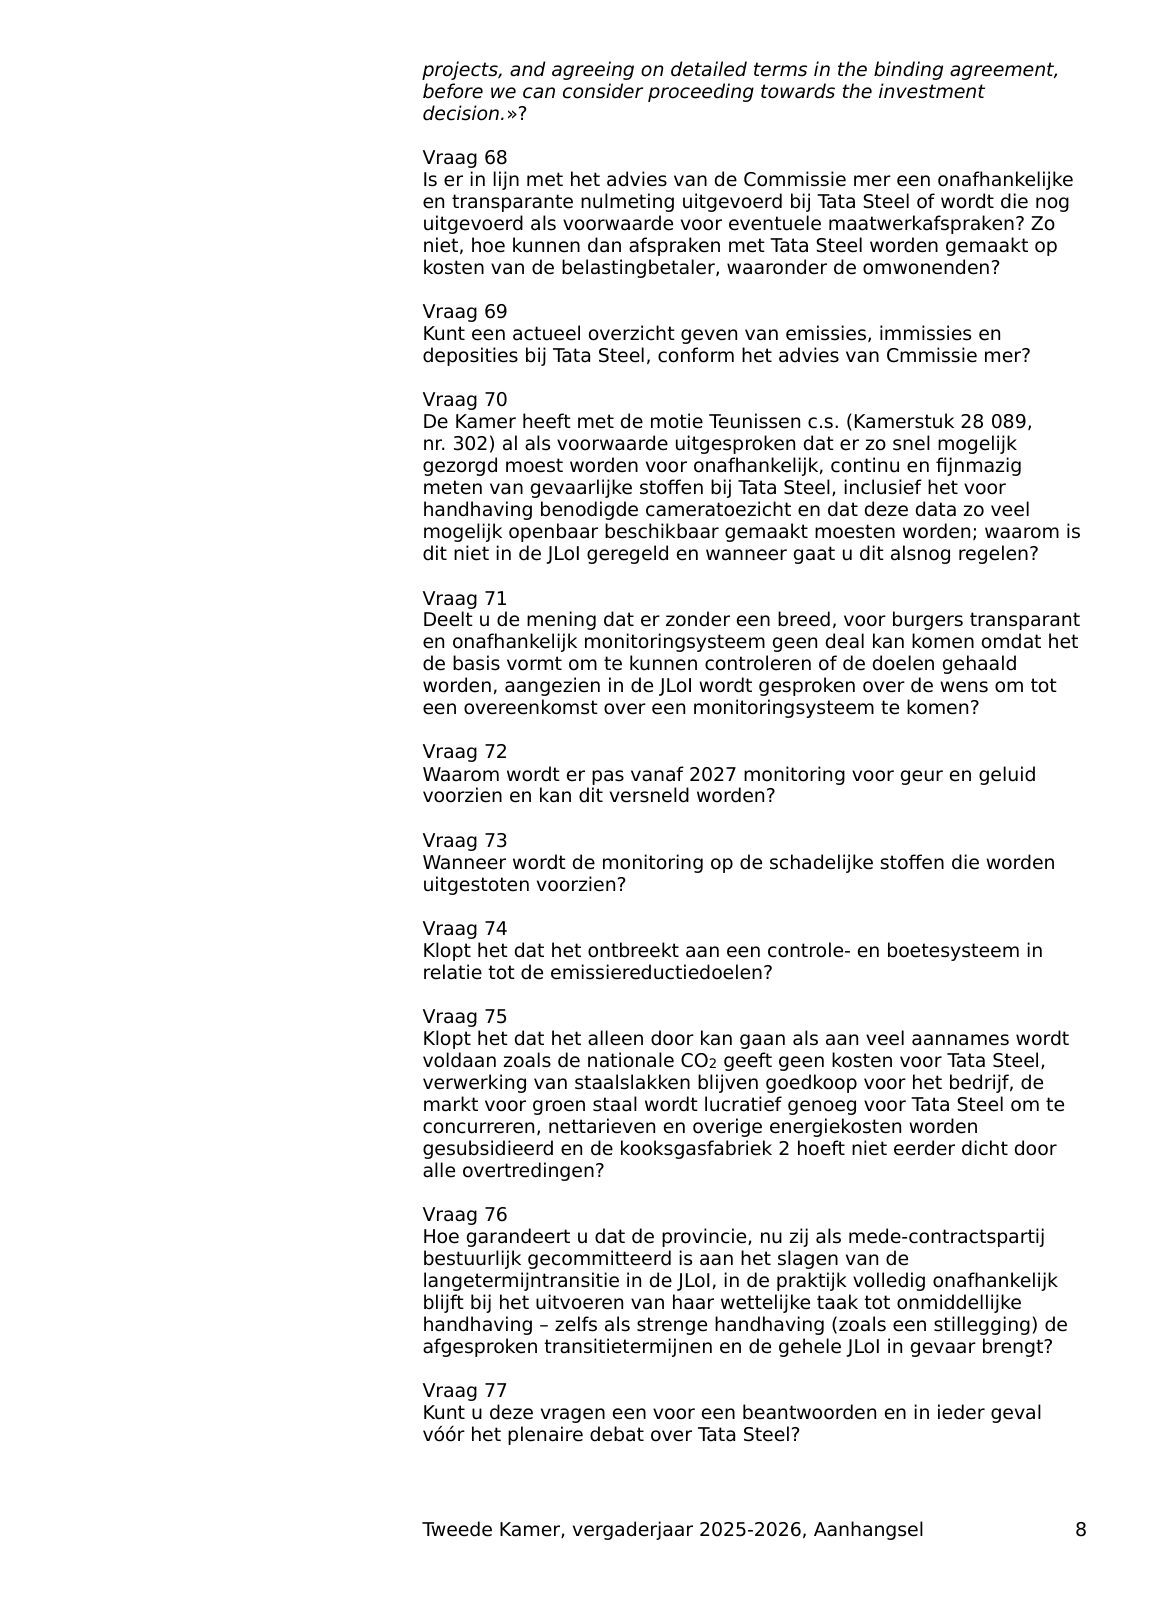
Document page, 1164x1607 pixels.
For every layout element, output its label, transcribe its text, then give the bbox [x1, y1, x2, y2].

text projects, and agreeing on detailed terms in the binding agreement, before we can consider proceeding towards the investment decision.»? [422, 59, 1087, 125]
text Kunt u deze vragen een voor een beantwoorden en in ieder geval vóór het plenaire debat over Tata Steel? [422, 1402, 1087, 1446]
text Wanneer wordt de monitoring op de schadelijke stoffen die worden uitgestoten voorzien? [422, 852, 1087, 896]
text Vraag 71 [422, 587, 1087, 609]
text Vraag 75 [422, 1006, 1087, 1028]
text Vraag 77 [422, 1380, 1087, 1402]
text Kunt een actueel overzicht geven van emissies, immissies en deposities bij Tata Steel, conform het advies van Cmmissie mer? [422, 323, 1087, 367]
text Vraag 68 [422, 147, 1087, 169]
text Vraag 69 [422, 301, 1087, 323]
text De Kamer heeft met de motie Teunissen c.s. (Kamerstuk 28 089, nr. 302) al als voorwaarde uitgesproken dat er zo snel mogelijk gezorgd moest worden voor onafhankelijk, continu en fijnmazig meten van gevaarlijke stoffen bij Tata Steel, inclusief het voor handhaving benodigde cameratoezicht en dat deze data zo veel mogelijk openbaar beschikbaar gemaakt moesten worden; waarom is dit niet in de JLoI geregeld en wanneer gaat u dit alsnog regelen? [422, 411, 1087, 565]
text Waarom wordt er pas vanaf 2027 monitoring voor geur en geluid voorzien en kan dit versneld worden? [422, 763, 1087, 807]
text Hoe garandeert u dat de provincie, nu zij als mede-contractspartij bestuurlijk gecommitteerd is aan het slagen van de langetermijntransitie in de JLoI, in de praktijk volledig onafhankelijk blijft bij het uitvoeren van haar wettelijke taak tot onmiddellijke handhaving – zelfs als strenge handhaving (zoals een stillegging) de afgesproken transitietermijnen en de gehele JLoI in gevaar brengt? [422, 1226, 1087, 1358]
text Vraag 70 [422, 389, 1087, 411]
text Klopt het dat het alleen door kan gaan als aan veel aannames wordt voldaan zoals de nationale CO2 geeft geen kosten voor Tata Steel, verwerking van staalslakken blijven goedkoop voor het bedrijf, de markt voor groen staal wordt lucratief genoeg voor Tata Steel om te concurreren, nettarieven en overige energiekosten worden gesubsidieerd en de kooksgasfabriek 2 hoeft niet eerder dicht door alle overtredingen? [422, 1028, 1087, 1182]
text Klopt het dat het ontbreekt aan een controle- en boetesysteem in relatie tot de emissiereductiedoelen? [422, 940, 1087, 984]
text Vraag 73 [422, 829, 1087, 852]
text Vraag 72 [422, 741, 1087, 763]
text Vraag 76 [422, 1204, 1087, 1226]
text Deelt u de mening dat er zonder een breed, voor burgers transparant en onafhankelijk monitoringsysteem geen deal kan komen omdat het de basis vormt om te kunnen controleren of de doelen gehaald worden, aangezien in de JLoI wordt gesproken over de wens om tot een overeenkomst over een monitoringsysteem te komen? [422, 609, 1087, 719]
text Is er in lijn met het advies van de Commissie mer een onafhankelijke en transparante nulmeting uitgevoerd bij Tata Steel of wordt die nog uitgevoerd als voorwaarde voor eventuele maatwerkafspraken? Zo niet, hoe kunnen dan afspraken met Tata Steel worden gemaakt op kosten van de belastingbetaler, waaronder de omwonenden? [422, 169, 1087, 279]
text Vraag 74 [422, 918, 1087, 940]
